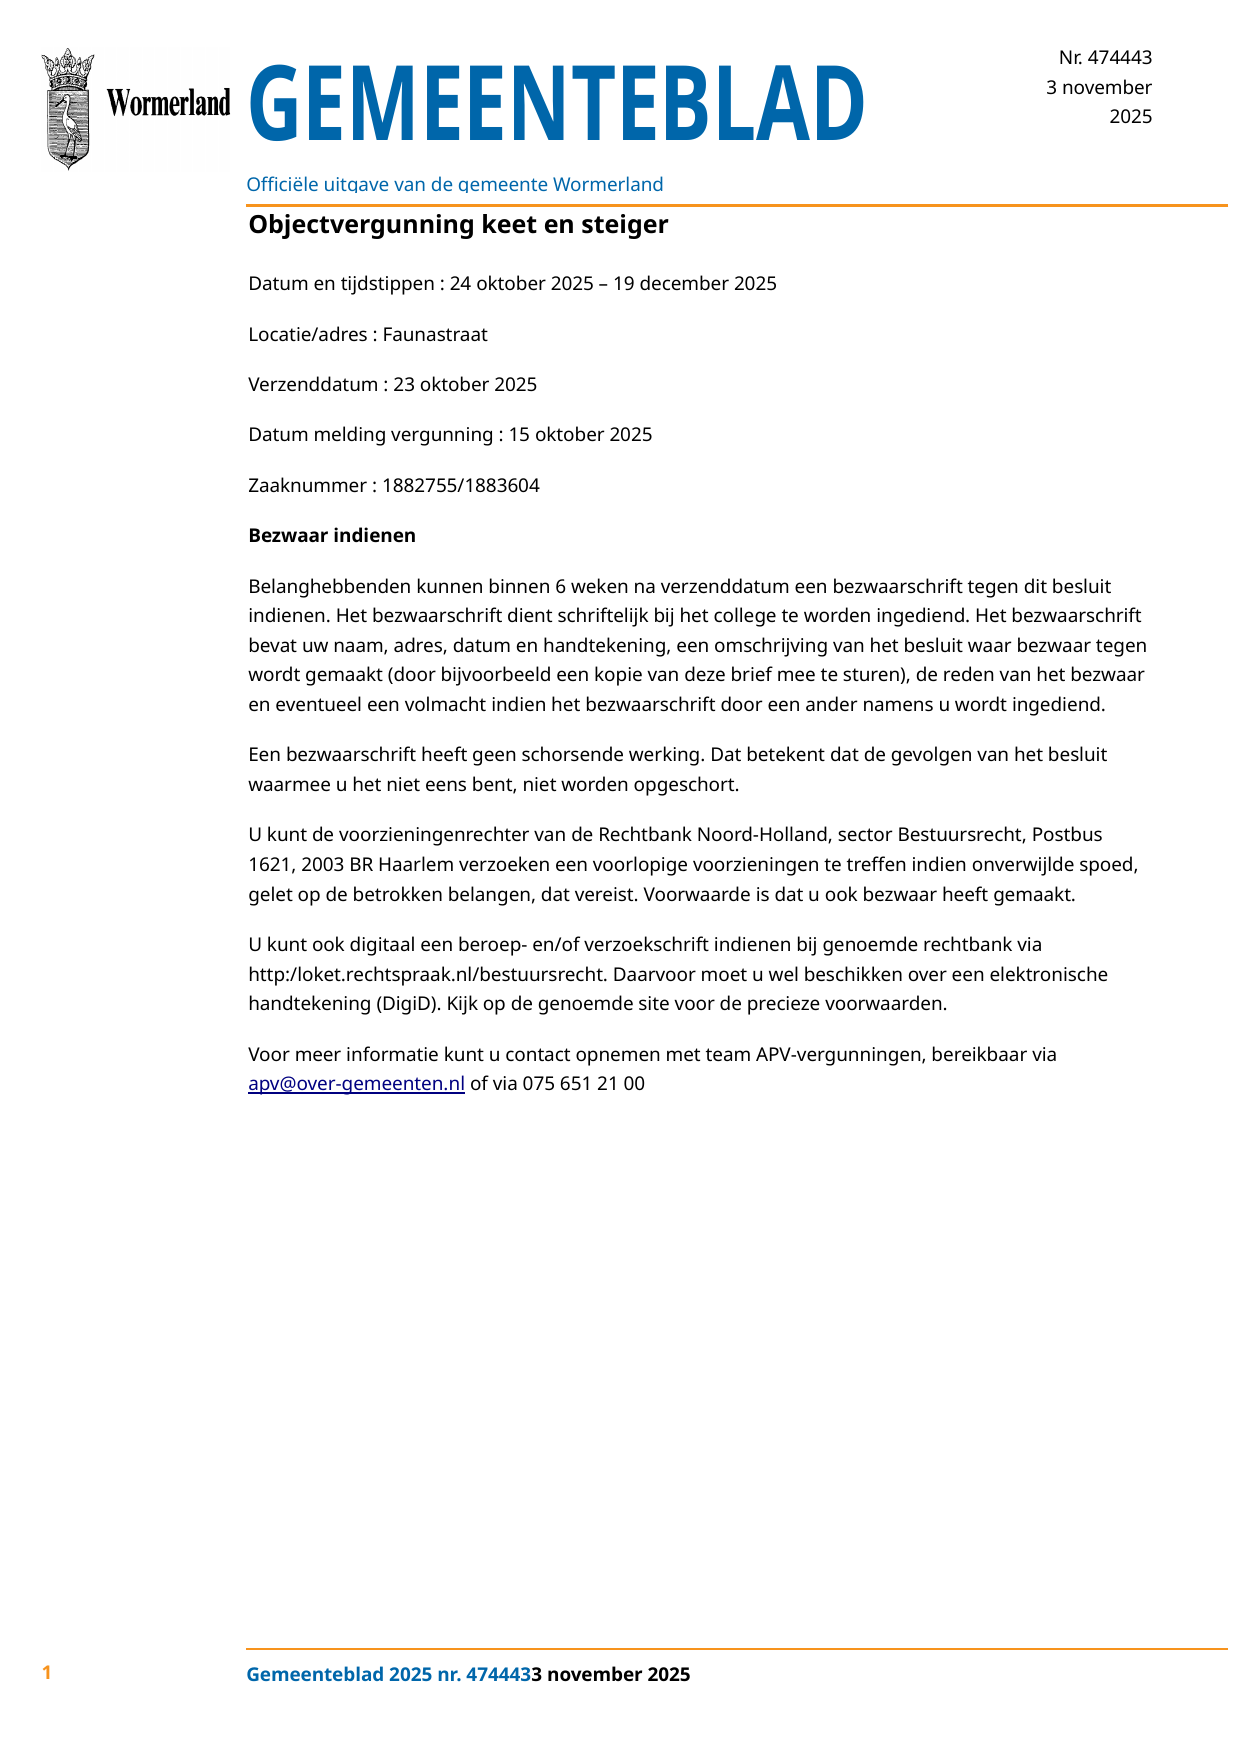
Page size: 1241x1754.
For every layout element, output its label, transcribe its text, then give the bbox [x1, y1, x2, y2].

text Datum melding vergunning : 15 oktober 2025 [248, 422, 1152, 447]
text Datum en tijdstippen : 24 oktober 2025 – 19 december 2025 [248, 270, 1152, 296]
text Een bezwaarschrift heeft geen schorsende werking. Dat betekent dat de gevolgen van het besluit waarmee u het niet eens bent, niet worden opgeschort. [248, 742, 1152, 797]
text Bezwaar indienen [248, 522, 1152, 548]
text Belanghebbenden kunnen binnen 6 weken na verzenddatum een bezwaarschrift tegen dit besluit indienen. Het bezwaarschrift dient schriftelijk bij het college te worden ingediend. Het bezwaarschrift bevat uw naam, adres, datum en handtekening, een omschrijving van het besluit waar bezwaar tegen wordt gemaakt (door bijvoorbeeld een kopie van deze brief mee te sturen), de reden van het bezwaar en eventueel een volmacht indien het bezwaarschrift door een ander namens u wordt ingediend. [248, 573, 1152, 717]
text Objectvergunning keet en steiger [248, 207, 1152, 241]
text Verzenddatum : 23 oktober 2025 [248, 371, 1152, 397]
text U kunt de voorzieningenrechter van de Rechtbank Noord-Holland, sector Bestuursrecht, Postbus 1621, 2003 BR Haarlem verzoeken een voorlopige voorzieningen te treffen indien onverwijlde spoed, gelet op de betrokken belangen, dat vereist. Voorwaarde is dat u ook bezwaar heeft gemaakt. [248, 822, 1152, 906]
text Voor meer informatie kunt u contact opnemen met team APV-vergunningen, bereikbaar via apv@over-gemeenten.nl of via 075 651 21 00 [248, 1041, 1152, 1096]
picture [41, 47, 231, 172]
text U kunt ook digitaal een beroep- en/of verzoekschrift indienen bij genoemde rechtbank via http:/loket.rechtspraak.nl/bestuursrecht. Daarvoor moet u wel beschikken over een elektronische handtekening (DigiD). Kijk op de genoemde site voor de precieze voorwaarden. [248, 931, 1152, 1016]
text Zaaknummer : 1882755/1883604 [248, 472, 1152, 498]
text Locatie/adres : Faunastraat [248, 321, 1152, 346]
